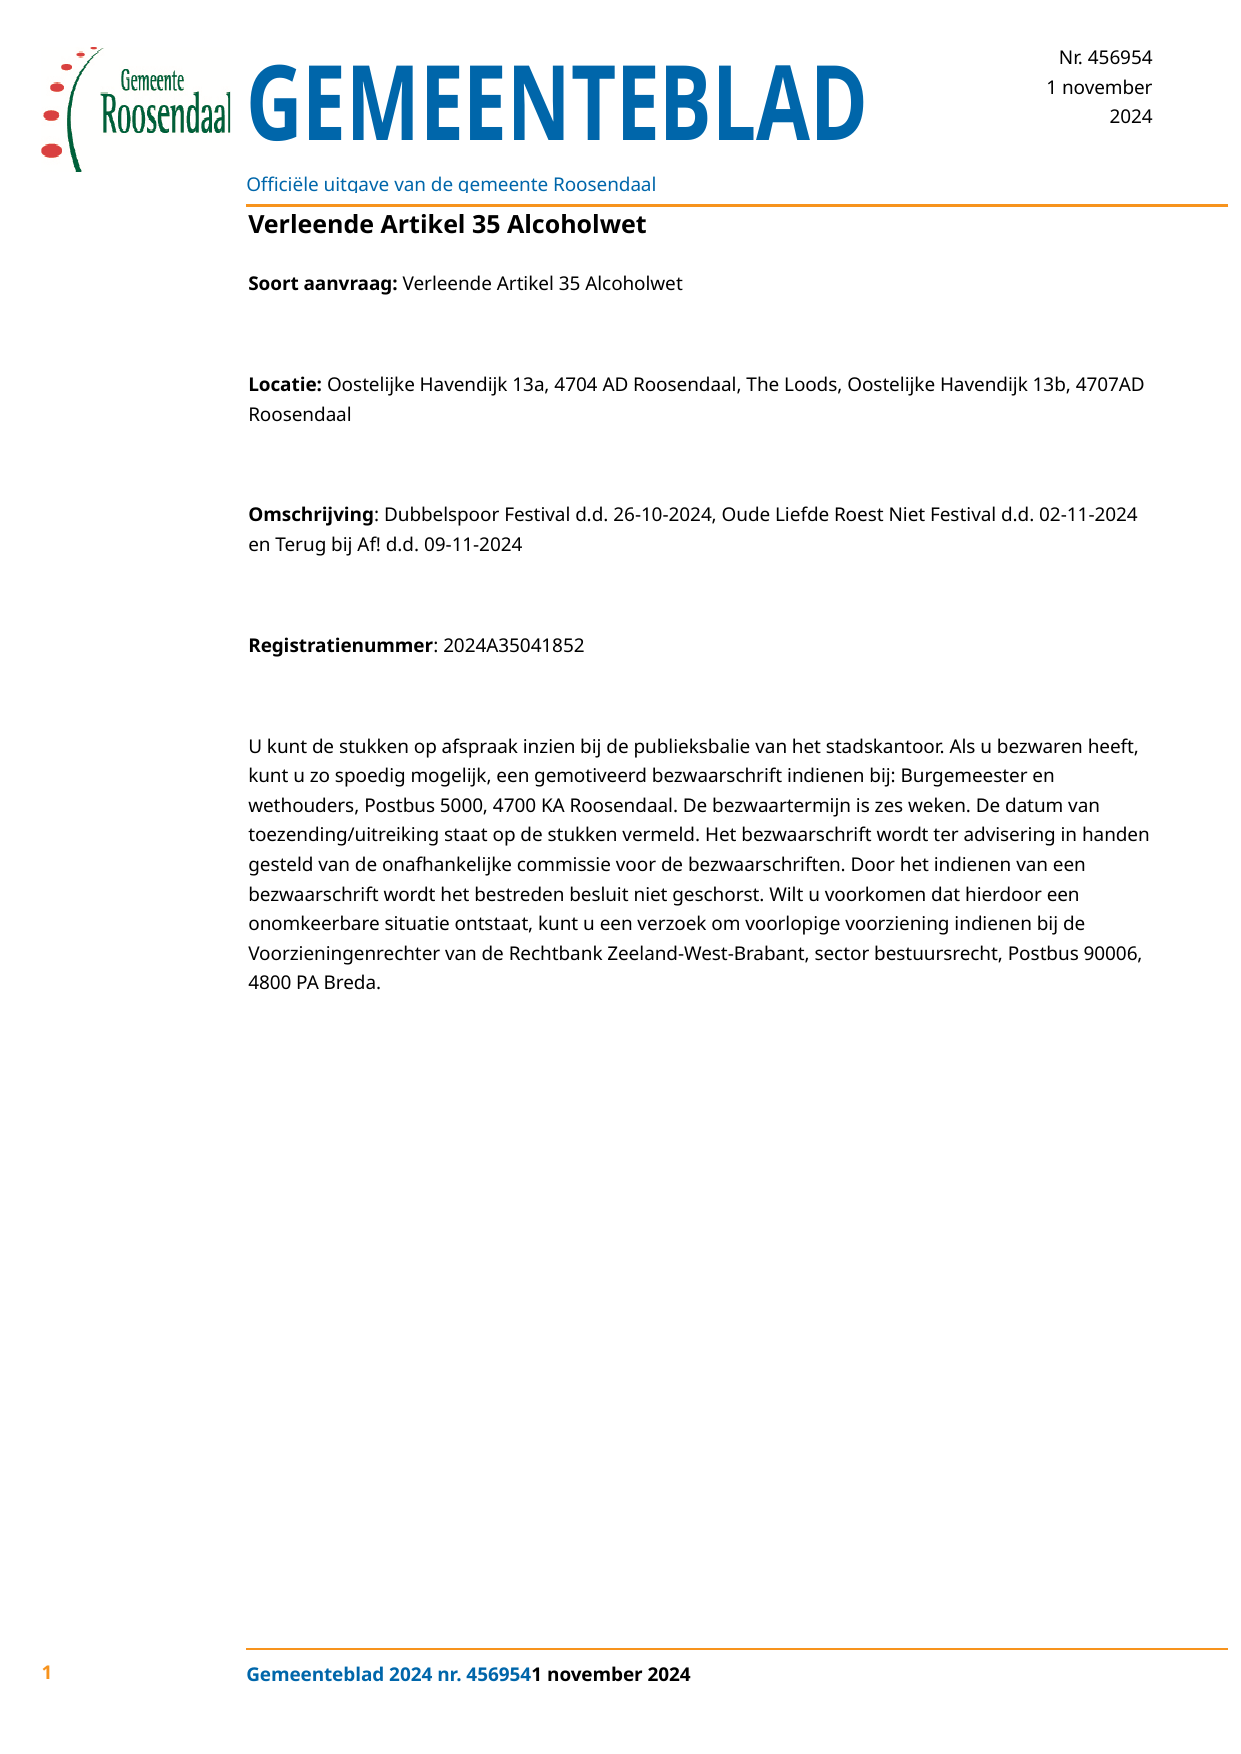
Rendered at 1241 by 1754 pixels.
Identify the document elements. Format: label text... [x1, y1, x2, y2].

text Registratienummer: 2024A35041852 [248, 632, 1152, 658]
text Omschrijving: Dubbelspoor Festival d.d. 26-10-2024, Oude Liefde Roest Niet Festival d.d. 02-11-2024 en Terug bij Af! d.d. 09-11-2024 [248, 502, 1152, 557]
picture [41, 47, 231, 172]
text Soort aanvraag: Verleende Artikel 35 Alcoholwet [248, 270, 1152, 296]
text Verleende Artikel 35 Alcoholwet [248, 207, 1152, 241]
text U kunt de stukken op afspraak inzien bij de publieksbalie van het stadskantoor. Als u bezwaren heeft, kunt u zo spoedig mogelijk, een gemotiveerd bezwaarschrift indienen bij: Burgemeester en wethouders, Postbus 5000, 4700 KA Roosendaal. De bezwaartermijn is zes weken. De datum van toezending/uitreiking staat op de stukken vermeld. Het bezwaarschrift wordt ter advisering in handen gesteld van de onafhankelijke commissie voor de bezwaarschriften. Door het indienen van een bezwaarschrift wordt het bestreden besluit niet geschorst. Wilt u voorkomen dat hierdoor een onomkeerbare situatie ontstaat, kunt u een verzoek om voorlopige voorziening indienen bij de Voorzieningenrechter van de Rechtbank Zeeland-West-Brabant, sector bestuursrecht, Postbus 90006, 4800 PA Breda. [248, 733, 1152, 995]
text Locatie: Oostelijke Havendijk 13a, 4704 AD Roosendaal, The Loods, Oostelijke Havendijk 13b, 4707AD Roosendaal [248, 371, 1152, 426]
